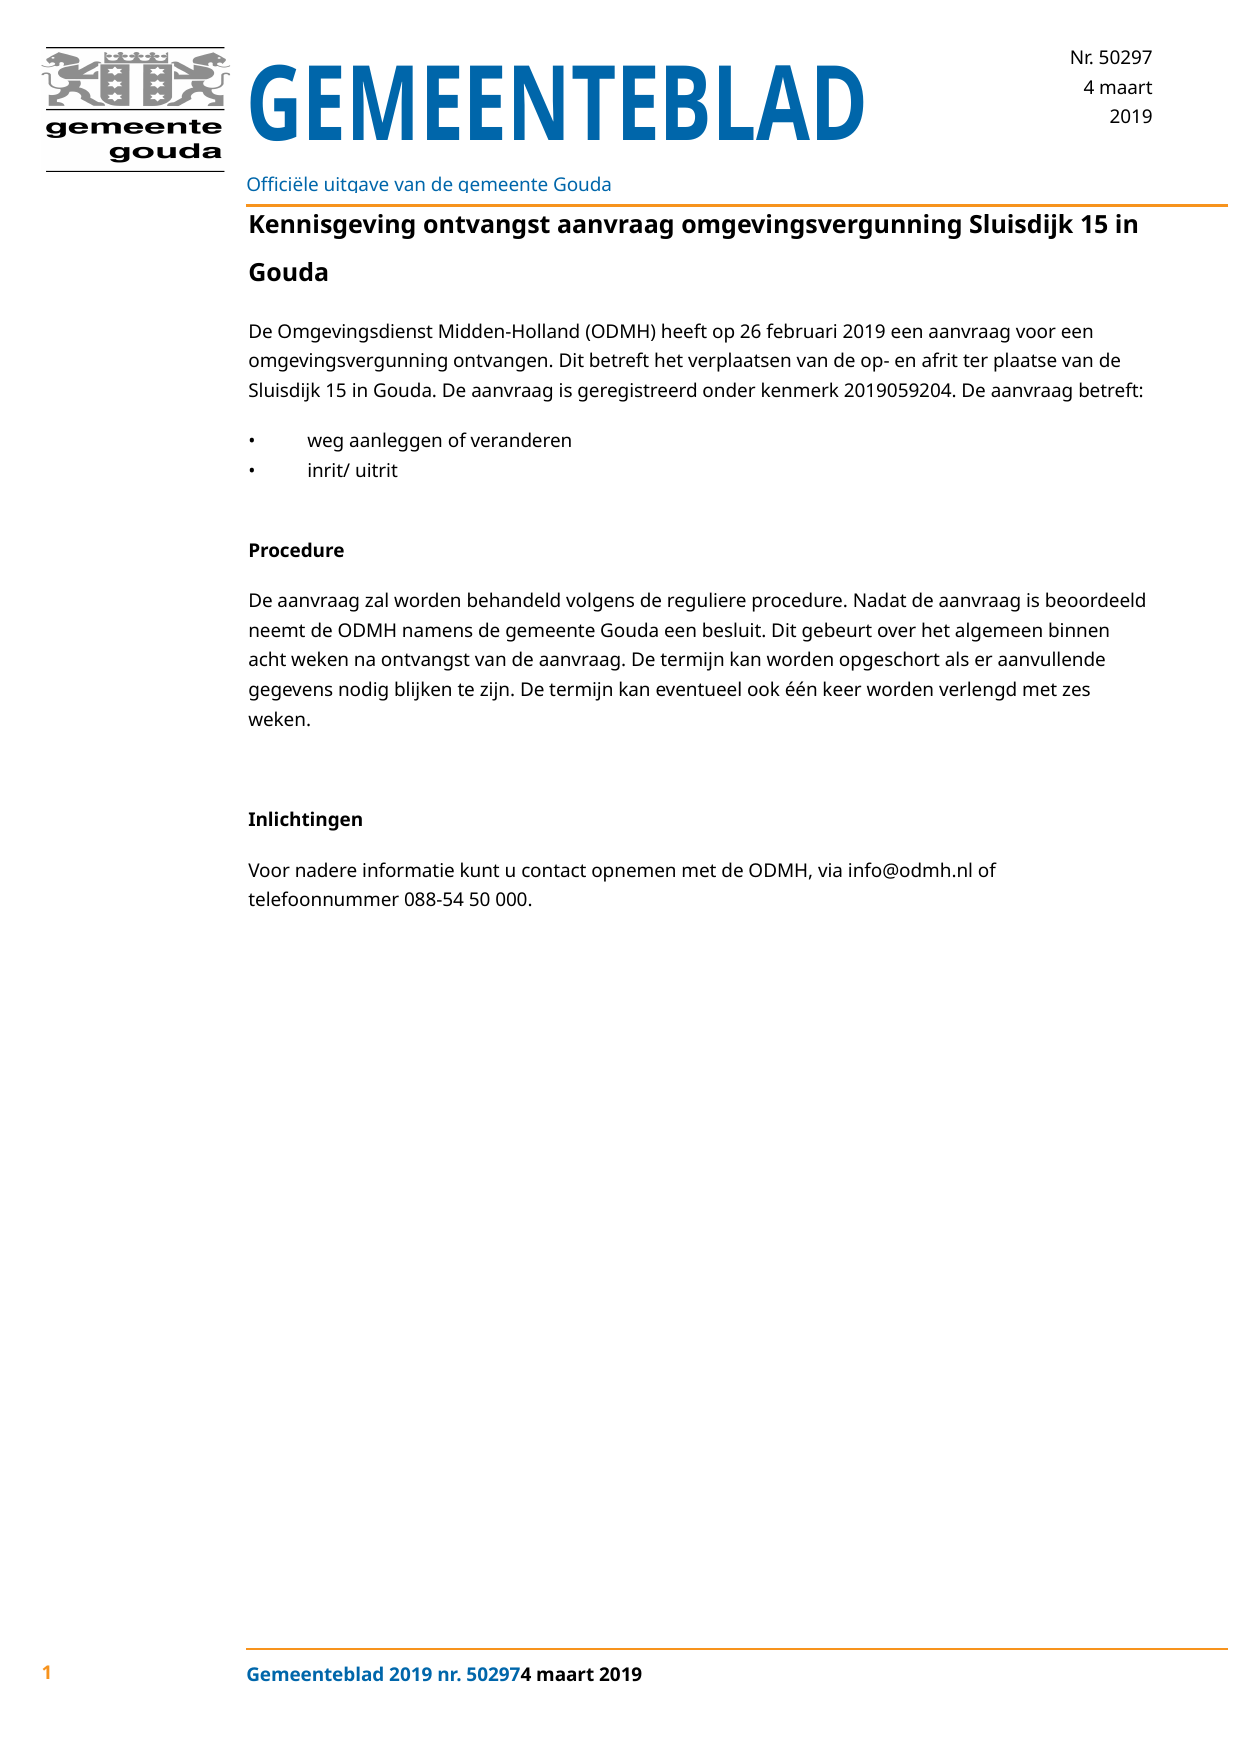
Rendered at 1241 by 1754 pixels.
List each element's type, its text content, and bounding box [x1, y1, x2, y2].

picture [41, 47, 231, 172]
text Inlichtingen [248, 807, 1152, 832]
text Kennisgeving ontvangst aanvraag omgevingsvergunning Sluisdijk 15 in Gouda [248, 207, 1152, 288]
list weg aanleggen of veranderen [248, 427, 1152, 453]
text De aanvraag zal worden behandeld volgens de reguliere procedure. Nadat de aanvraag is beoordeeld neemt de ODMH namens de gemeente Gouda een besluit. Dit gebeurt over het algemeen binnen acht weken na ontvangst van de aanvraag. De termijn kan worden opgeschort als er aanvullende gegevens nodig blijken te zijn. De termijn kan eventueel ook één keer worden verlengd met zes weken. [248, 587, 1152, 732]
text Voor nadere informatie kunt u contact opnemen met de ODMH, via info@odmh.nl of telefoonnummer 088-54 50 000. [248, 857, 1152, 912]
list inrit/ uitrit [248, 457, 1152, 483]
text Procedure [248, 537, 1152, 563]
text De Omgevingsdienst Midden-Holland (ODMH) heeft op 26 februari 2019 een aanvraag voor een omgevingsvergunning ontvangen. Dit betreft het verplaatsen van de op- en afrit ter plaatse van de Sluisdijk 15 in Gouda. De aanvraag is geregistreerd onder kenmerk 2019059204. De aanvraag betreft: [248, 318, 1152, 403]
